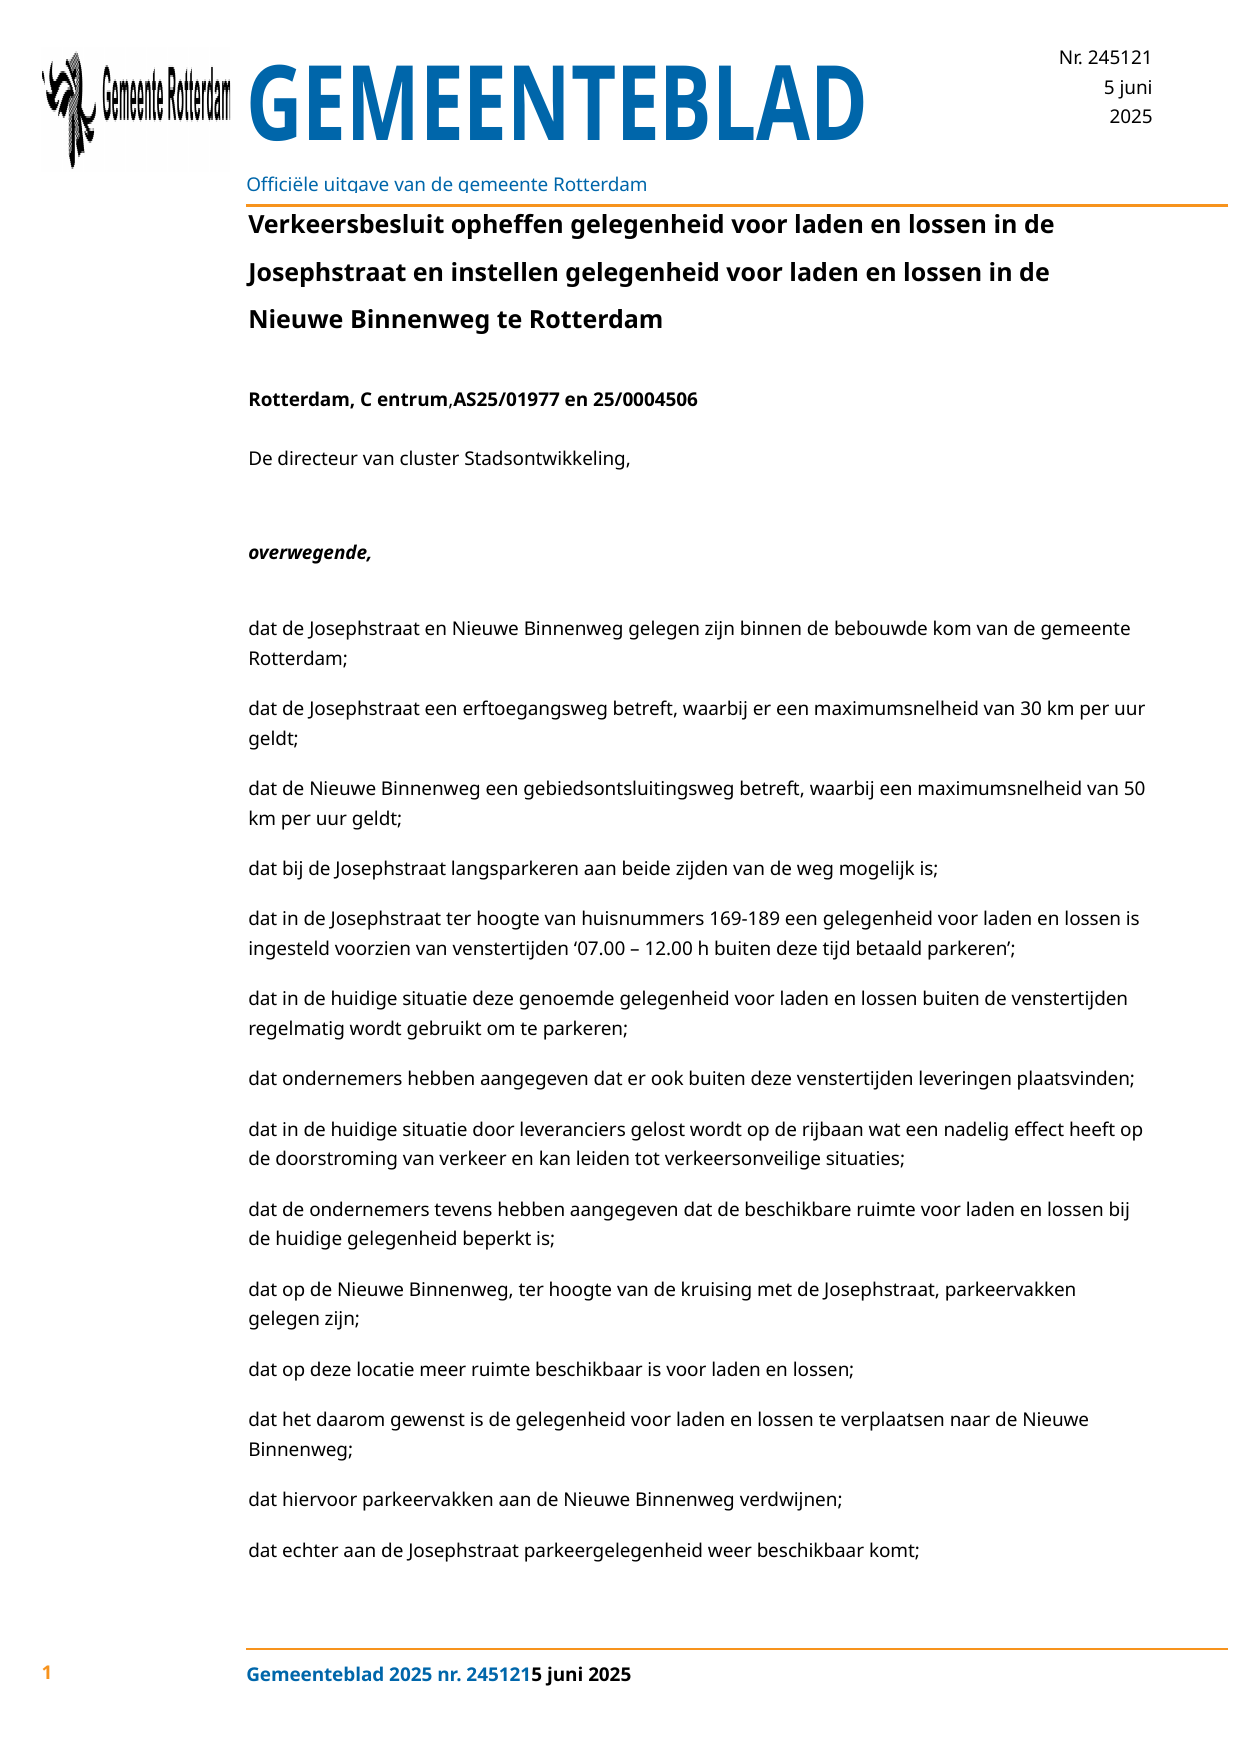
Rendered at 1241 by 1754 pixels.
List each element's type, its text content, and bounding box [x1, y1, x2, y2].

text dat de Nieuwe Binnenweg een gebiedsontsluitingsweg betreft, waarbij een maximumsnelheid van 50 km per uur geldt; [248, 775, 1152, 830]
picture [41, 47, 231, 172]
text dat de Josephstraat en Nieuwe Binnenweg gelegen zijn binnen de bebouwde kom van de gemeente Rotterdam; [248, 615, 1152, 670]
text dat in de huidige situatie deze genoemde gelegenheid voor laden en lossen buiten de venstertijden regelmatig wordt gebruikt om te parkeren; [248, 986, 1152, 1041]
text dat hiervoor parkeervakken aan de Nieuwe Binnenweg verdwijnen; [248, 1486, 1152, 1512]
text dat op de Nieuwe Binnenweg, ter hoogte van de kruising met de Josephstraat, parkeervakken gelegen zijn; [248, 1276, 1152, 1331]
text dat ondernemers hebben aangegeven dat er ook buiten deze venstertijden leveringen plaatsvinden; [248, 1066, 1152, 1091]
text dat op deze locatie meer ruimte beschikbaar is voor laden en lossen; [248, 1356, 1152, 1382]
text dat het daarom gewenst is de gelegenheid voor laden en lossen te verplaatsen naar de Nieuwe Binnenweg; [248, 1406, 1152, 1462]
text Verkeersbesluit opheffen gelegenheid voor laden en lossen in de Josephstraat en instellen gelegenheid voor laden en lossen in de Nieuwe Binnenweg te Rotterdam [248, 207, 1152, 336]
text dat de ondernemers tevens hebben aangegeven dat de beschikbare ruimte voor laden en lossen bij de huidige gelegenheid beperkt is; [248, 1196, 1152, 1251]
text De directeur van cluster Stadsontwikkeling, [248, 445, 1152, 471]
text dat in de huidige situatie door leveranciers gelost wordt op de rijbaan wat een nadelig effect heeft op de doorstroming van verkeer en kan leiden tot verkeersonveilige situaties; [248, 1116, 1152, 1171]
text dat in de Josephstraat ter hoogte van huisnummers 169-189 een gelegenheid voor laden en lossen is ingesteld voorzien van venstertijden ‘07.00 – 12.00 h buiten deze tijd betaald parkeren’; [248, 906, 1152, 961]
text overwegende, [248, 539, 1152, 565]
text Rotterdam, C entrum,AS25/01977 en 25/0004506 [248, 386, 1152, 412]
text dat echter aan de Josephstraat parkeergelegenheid weer beschikbaar komt; [248, 1537, 1152, 1562]
text dat de Josephstraat een erftoegangsweg betreft, waarbij er een maximumsnelheid van 30 km per uur geldt; [248, 695, 1152, 750]
text dat bij de Josephstraat langsparkeren aan beide zijden van de weg mogelijk is; [248, 855, 1152, 881]
